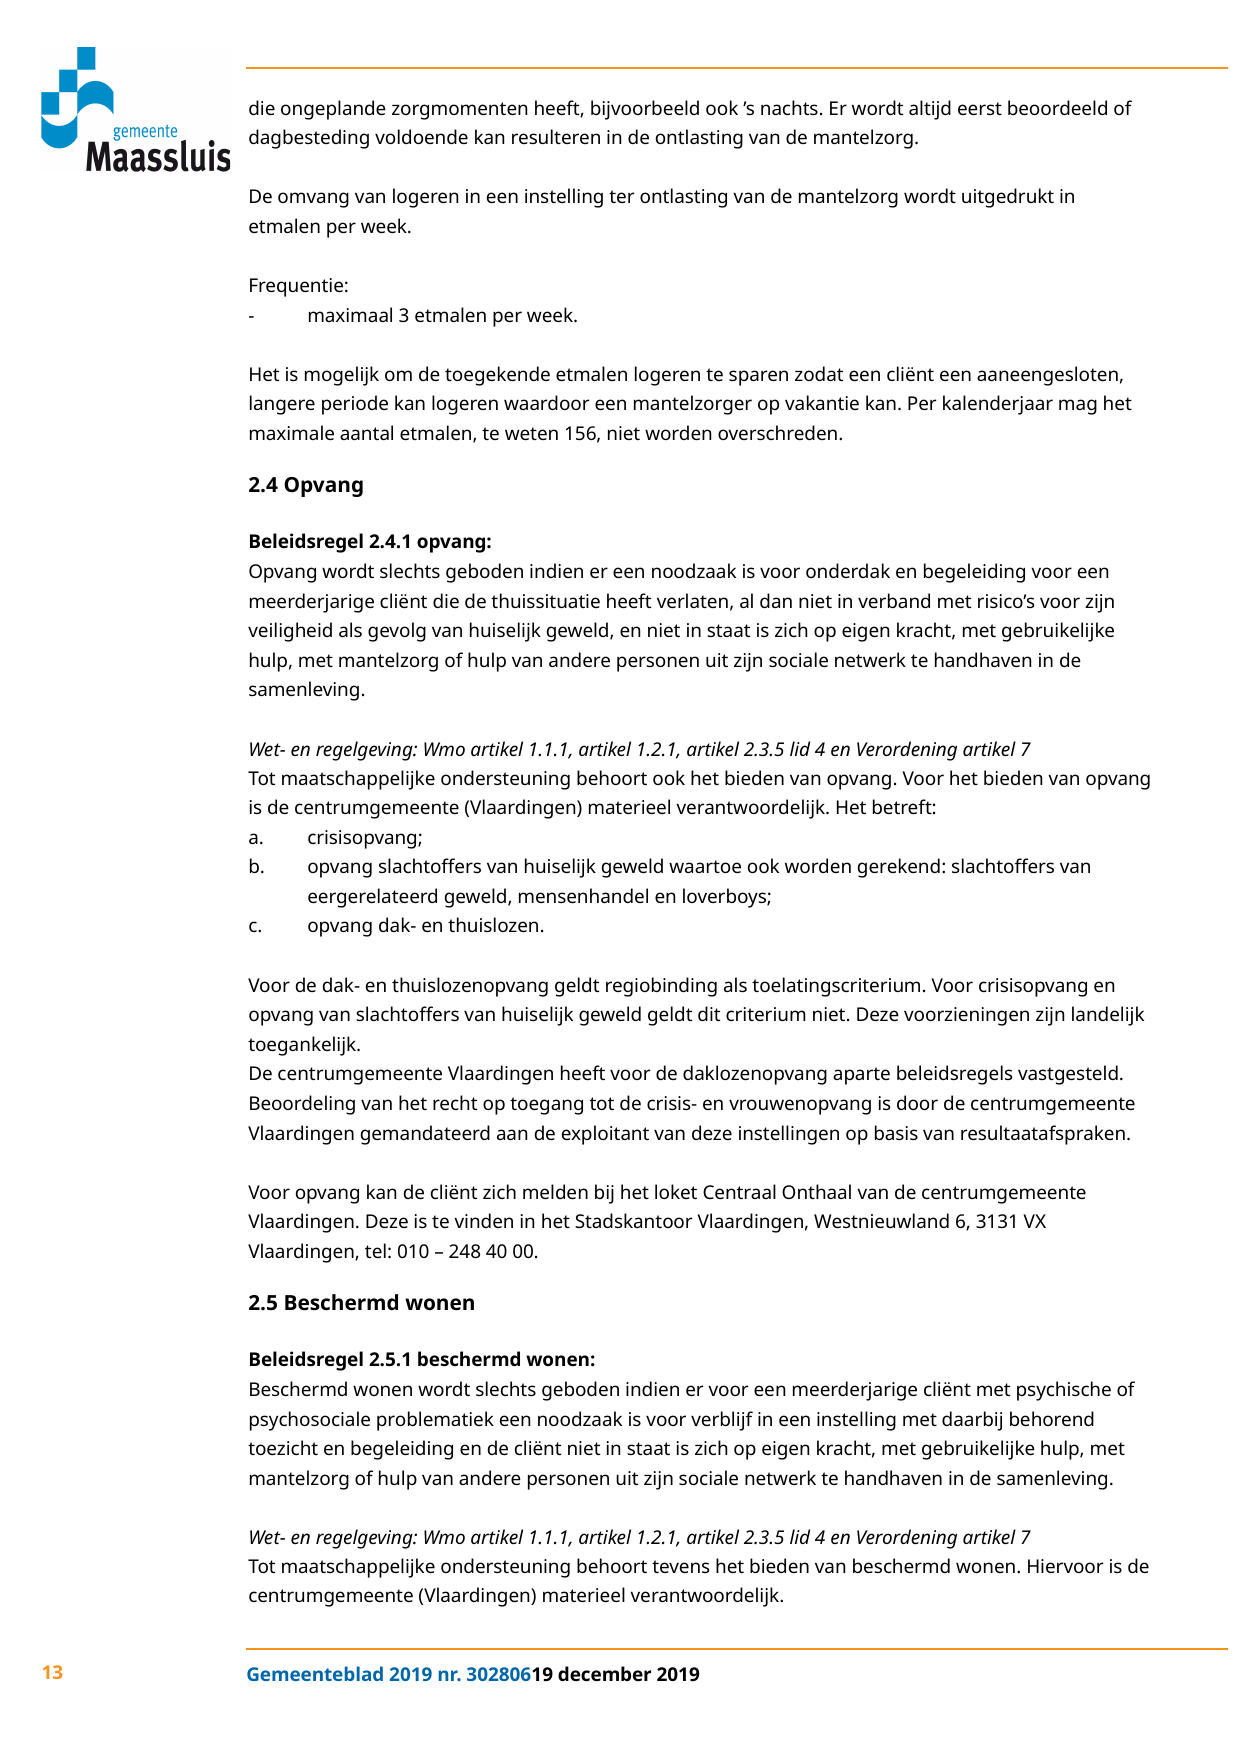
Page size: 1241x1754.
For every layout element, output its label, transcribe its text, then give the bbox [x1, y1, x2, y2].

text De omvang van logeren in een instelling ter ontlasting van de mantelzorg wordt uitgedrukt in etmalen per week. [248, 183, 1152, 239]
text 2.5 Beschermd wonen [248, 1288, 1152, 1317]
table_header Beleidsregel 2.5.1 beschermd wonen: Beschermd wonen wordt slechts geboden indien er voor een meerderjarige cliënt met psychische of psychosociale problematiek een noodzaak is voor verblijf in een instelling met daarbij behorend toezicht en begeleiding en de cliënt niet in staat is zich op eigen kracht, met gebruikelijke hulp, met mantelzorg of hulp van andere personen uit zijn sociale netwerk te handhaven in de samenleving. Wet- en regelgeving: Wmo artikel 1.1.1, artikel 1.2.1, artikel 2.3.5 lid 4 en Verordening artikel 7 [248, 1347, 1152, 1550]
picture [41, 47, 77, 92]
list opvang slachtoffers van huiselijk geweld waartoe ook worden gerekend: slachtoffers van eergerelateerd geweld, mensenhandel en loverboys; [248, 853, 1152, 909]
text Het is mogelijk om de toegekende etmalen logeren te sparen zodat een cliënt een aaneengesloten, langere periode kan logeren waardoor een mantelzorger op vakantie kan. Per kalenderjaar mag het maximale aantal etmalen, te weten 156, niet worden overschreden. [248, 361, 1152, 446]
text 2.4 Opvang [248, 471, 1152, 499]
table_header Beleidsregel 2.4.1 opvang: Opvang wordt slechts geboden indien er een noodzaak is voor onderdak en begeleiding voor een meerderjarige cliënt die de thuissituatie heeft verlaten, al dan niet in verband met risico’s voor zijn veiligheid als gevolg van huiselijk geweld, en niet in staat is zich op eigen kracht, met gebruikelijke hulp, met mantelzorg of hulp van andere personen uit zijn sociale netwerk te handhaven in de samenleving. Wet- en regelgeving: Wmo artikel 1.1.1, artikel 1.2.1, artikel 2.3.5 lid 4 en Verordening artikel 7 [248, 529, 1152, 762]
text De centrumgemeente Vlaardingen heeft voor de daklozenopvang aparte beleidsregels vastgesteld. [248, 1061, 1152, 1086]
text Tot maatschappelijke ondersteuning behoort tevens het bieden van beschermd wonen. Hiervoor is de centrumgemeente (Vlaardingen) materieel verantwoordelijk. [248, 1553, 1152, 1608]
list crisisopvang; [248, 824, 1152, 850]
text Voor opvang kan de cliënt zich melden bij het loket Centraal Onthaal van de centrumgemeente Vlaardingen. Deze is te vinden in het Stadskantoor Vlaardingen, Westnieuwland 6, 3131 VX Vlaardingen, tel: 010 – 248 40 00. [248, 1179, 1152, 1264]
list maximaal 3 etmalen per week. [248, 302, 1152, 328]
text Beoordeling van het recht op toegang tot de crisis- en vrouwenopvang is door de centrumgemeente Vlaardingen gemandateerd aan de exploitant van deze instellingen op basis van resultaatafspraken. [248, 1090, 1152, 1146]
text die ongeplande zorgmomenten heeft, bijvoorbeeld ook ’s nachts. Er wordt altijd eerst beoordeeld of dagbesteding voldoende kan resulteren in de ontlasting van de mantelzorg. [248, 95, 1152, 150]
text Frequentie: [248, 272, 1152, 298]
text Tot maatschappelijke ondersteuning behoort ook het bieden van opvang. Voor het bieden van opvang is de centrumgemeente (Vlaardingen) materieel verantwoordelijk. Het betreft: [248, 765, 1152, 820]
list opvang dak- en thuislozen. [248, 913, 1152, 938]
picture [41, 47, 231, 172]
text Voor de dak- en thuislozenopvang geldt regiobinding als toelatingscriterium. Voor crisisopvang en opvang van slachtoffers van huiselijk geweld geldt dit criterium niet. Deze voorzieningen zijn landelijk toegankelijk. [248, 972, 1152, 1057]
